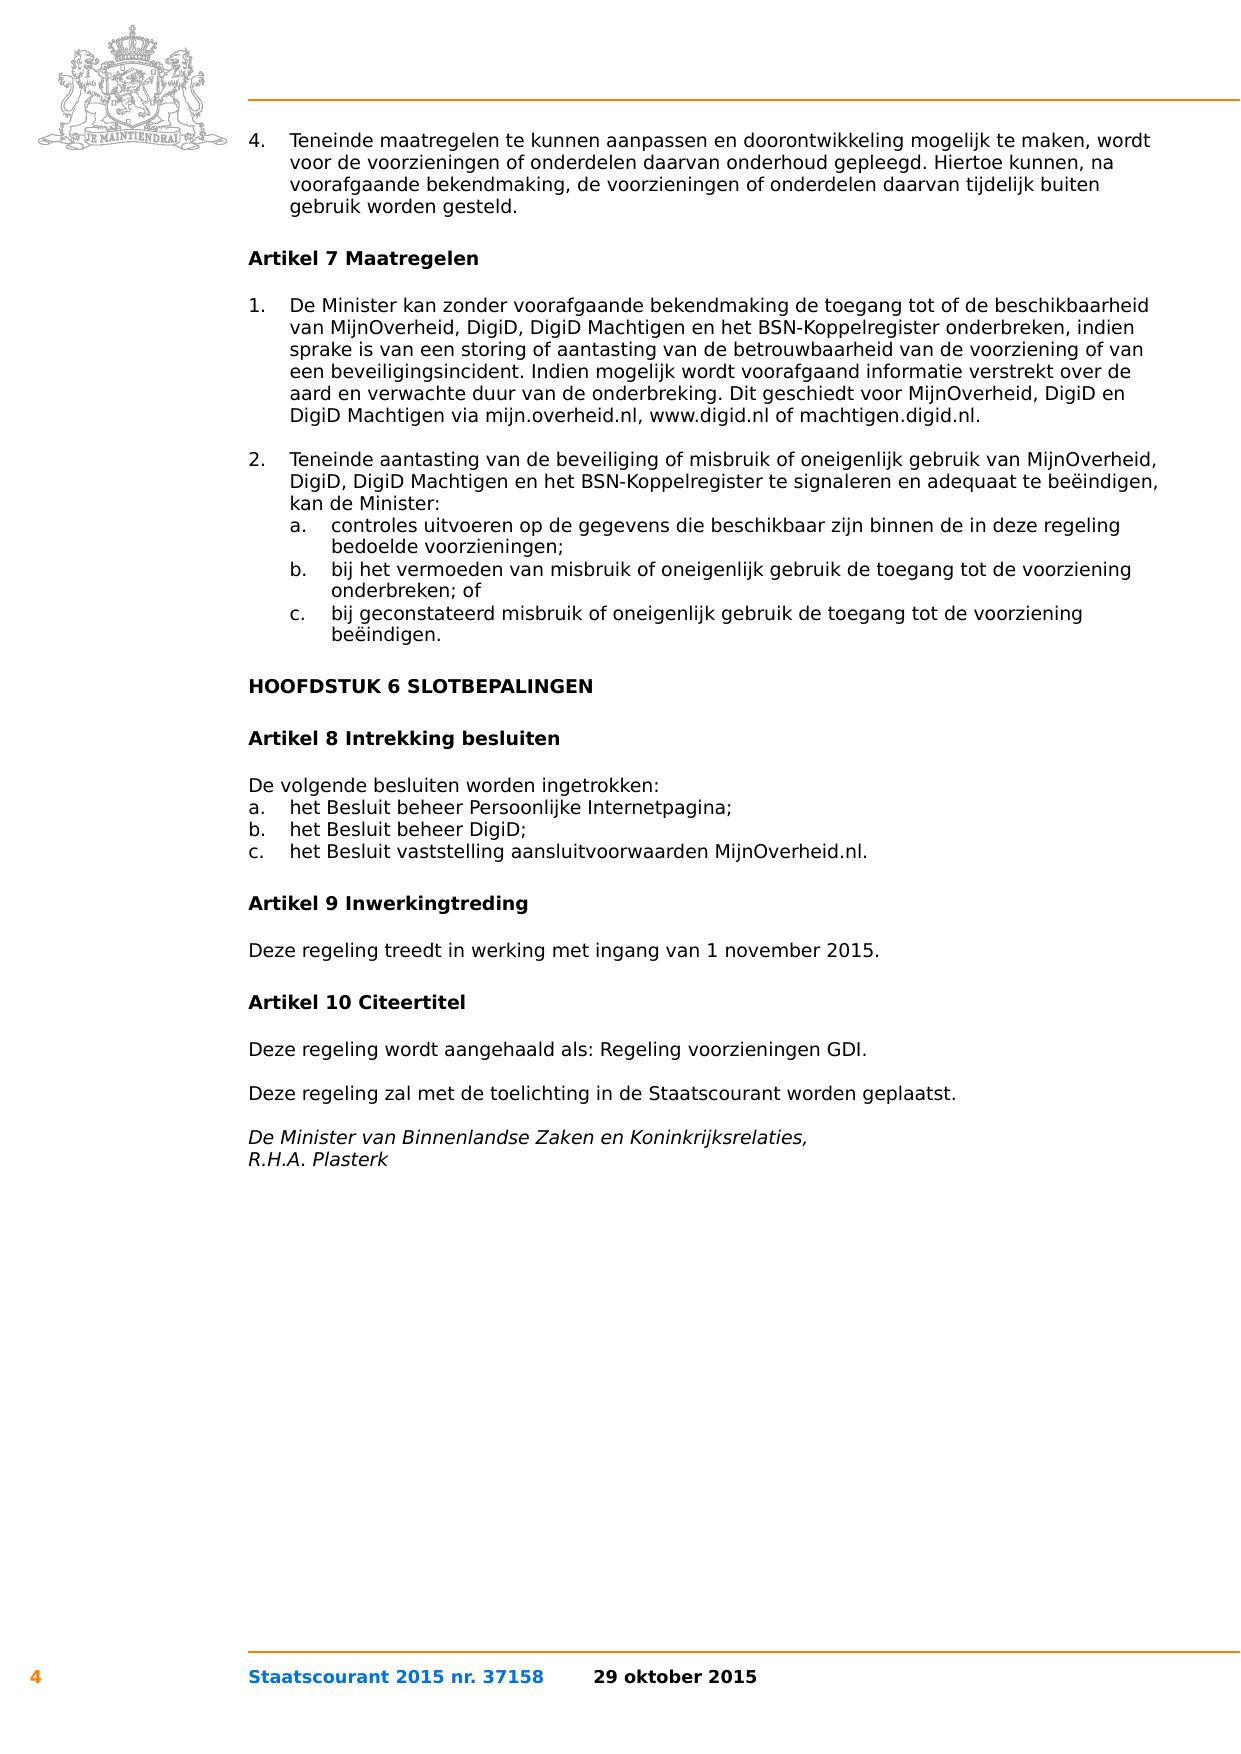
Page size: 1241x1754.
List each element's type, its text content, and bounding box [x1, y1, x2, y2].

text c. het Besluit vaststelling aansluitvoorwaarden MijnOverheid.nl. [248, 841, 1163, 863]
text c. bij geconstateerd misbruik of oneigenlijk gebruik de toegang tot de voorziening beëindigen. [289, 602, 1163, 646]
text 2. Teneinde aantasting van de beveiliging of misbruik of oneigenlijk gebruik van MijnOverheid, DigiD, DigiD Machtigen en het BSN-Koppelregister te signaleren en adequaat te beëindigen, kan de Minister: [248, 448, 1163, 514]
text 1. De Minister kan zonder voorafgaande bekendmaking de toegang tot of de beschikbaarheid van MijnOverheid, DigiD, DigiD Machtigen en het BSN-Koppelregister onderbreken, indien sprake is van een storing of aantasting van de betrouwbaarheid van de voorziening of van een beveiligingsincident. Indien mogelijk wordt voorafgaand informatie verstrekt over de aard en verwachte duur van de onderbreking. Dit geschiedt voor MijnOverheid, DigiD en DigiD Machtigen via mijn.overheid.nl, www.digid.nl of machtigen.digid.nl. [248, 295, 1163, 427]
subtitle Artikel 9 Inwerkingtreding [248, 893, 1163, 915]
text a. het Besluit beheer Persoonlijke Internetpagina; [248, 797, 1163, 819]
text b. bij het vermoeden van misbruik of oneigenlijk gebruik de toegang tot de voorziening onderbreken; of [289, 558, 1163, 602]
subtitle HOOFDSTUK 6 SLOTBEPALINGEN [248, 676, 1163, 698]
subtitle Artikel 8 Intrekking besluiten [248, 728, 1163, 750]
text 4. Teneinde maatregelen te kunnen aanpassen en doorontwikkeling mogelijk te maken, wordt voor de voorzieningen of onderdelen daarvan onderhoud gepleegd. Hiertoe kunnen, na voorafgaande bekendmaking, de voorzieningen of onderdelen daarvan tijdelijk buiten gebruik worden gesteld. [248, 130, 1163, 218]
text a. controles uitvoeren op de gegevens die beschikbaar zijn binnen de in deze regeling bedoelde voorzieningen; [289, 514, 1163, 558]
text b. het Besluit beheer DigiD; [248, 819, 1163, 841]
subtitle Artikel 7 Maatregelen [248, 248, 1163, 270]
subtitle Artikel 10 Citeertitel [248, 992, 1163, 1014]
text Deze regeling treedt in werking met ingang van 1 november 2015. [248, 940, 1163, 962]
text Deze regeling wordt aangehaald als: Regeling voorzieningen GDI. [248, 1039, 1163, 1061]
picture [38, 25, 227, 150]
text De volgende besluiten worden ingetrokken: [248, 775, 1163, 797]
text Deze regeling zal met de toelichting in de Staatscourant worden geplaatst. [248, 1083, 1163, 1105]
text De Minister van Binnenlandse Zaken en Koninkrijksrelaties, R.H.A. Plasterk [248, 1127, 1163, 1171]
